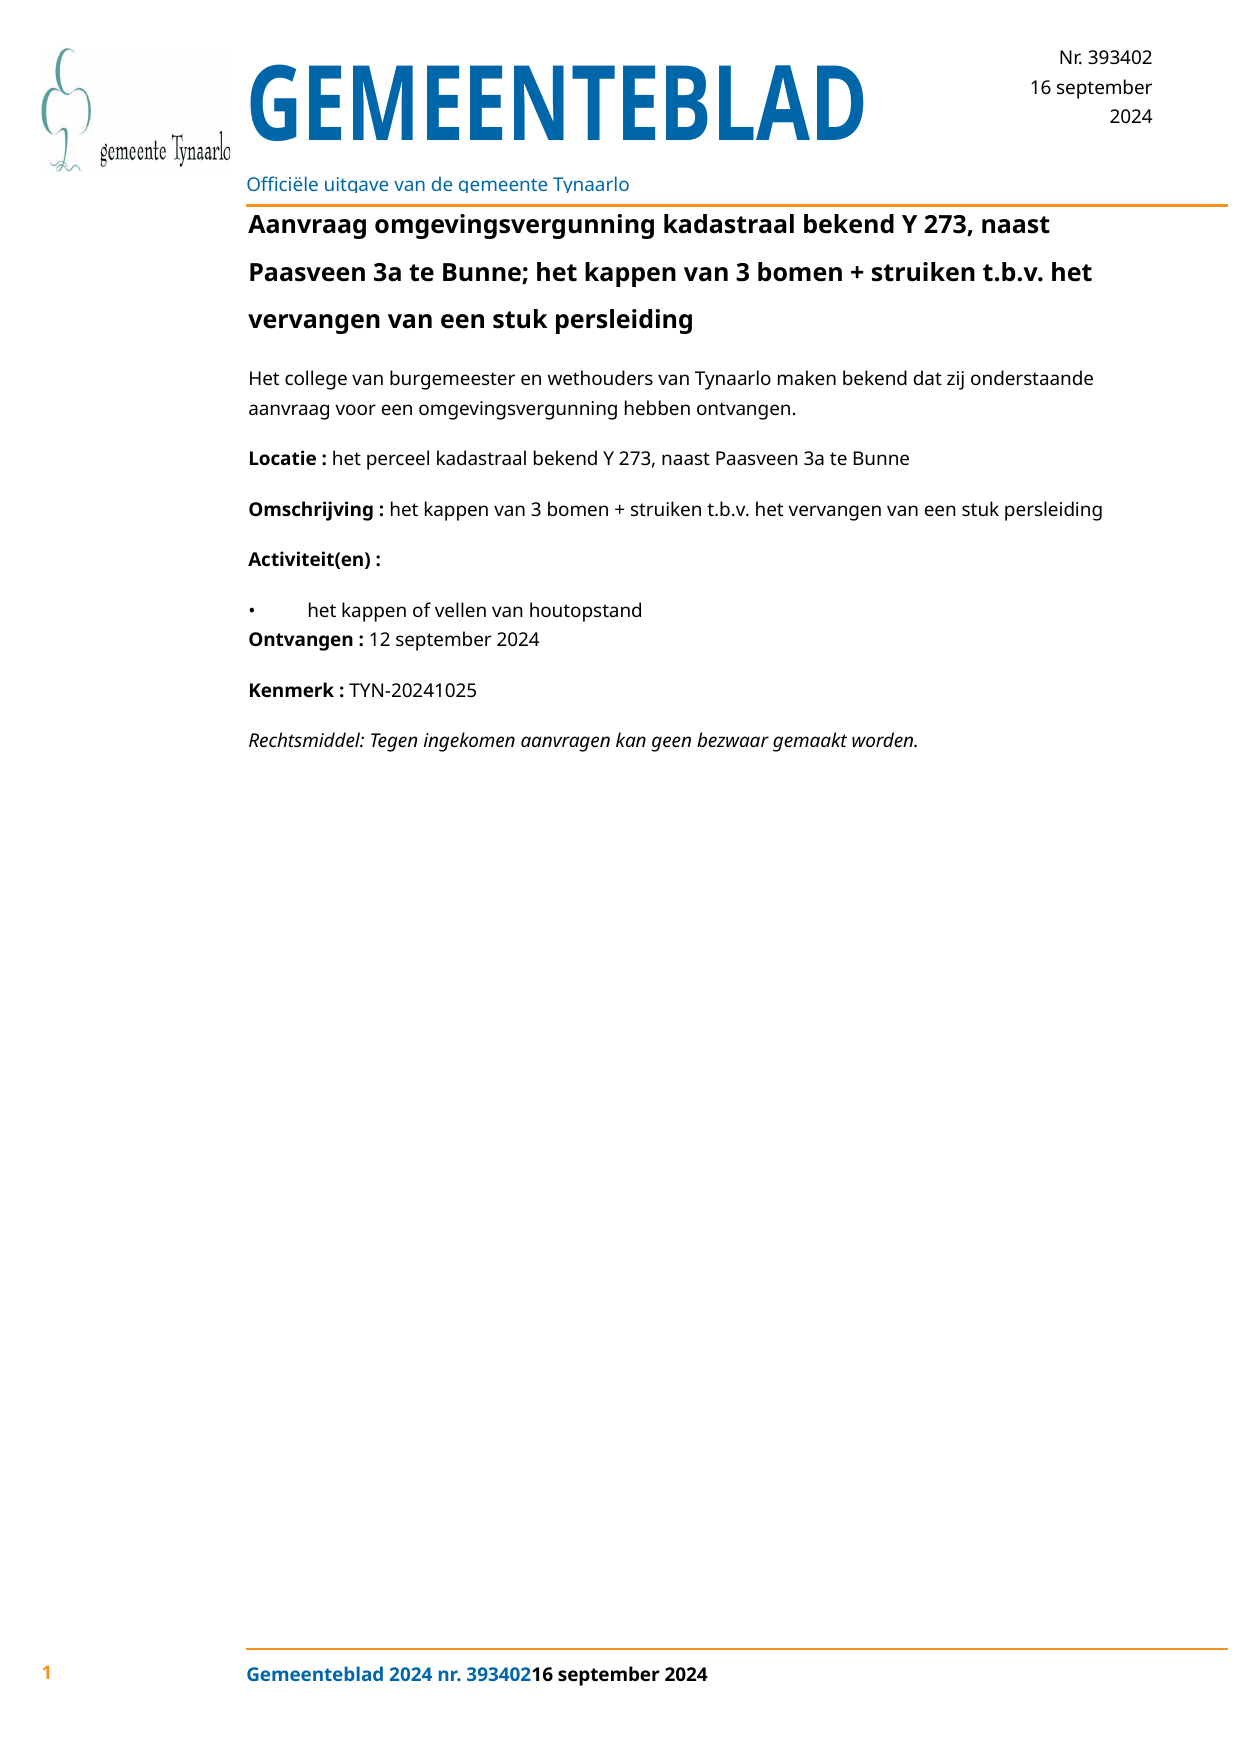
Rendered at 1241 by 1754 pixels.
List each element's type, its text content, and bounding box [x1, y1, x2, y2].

text Het college van burgemeester en wethouders van Tynaarlo maken bekend dat zij onderstaande aanvraag voor een omgevingsvergunning hebben ontvangen. [248, 366, 1152, 421]
text Locatie : het perceel kadastraal bekend Y 273, naast Paasveen 3a te Bunne [248, 446, 1152, 471]
picture [41, 47, 231, 172]
text Ontvangen : 12 september 2024 [248, 626, 1152, 652]
list het kappen of vellen van houtopstand [248, 597, 1152, 622]
text Aanvraag omgevingsvergunning kadastraal bekend Y 273, naast Paasveen 3a te Bunne; het kappen van 3 bomen + struiken t.b.v. het vervangen van een stuk persleiding [248, 207, 1152, 336]
text Rechtsmiddel: Tegen ingekomen aanvragen kan geen bezwaar gemaakt worden. [248, 727, 1152, 753]
text Omschrijving : het kappen van 3 bomen + struiken t.b.v. het vervangen van een stuk persleiding [248, 496, 1152, 522]
text Activiteit(en) : [248, 546, 1152, 572]
text Kenmerk : TYN-20241025 [248, 677, 1152, 702]
